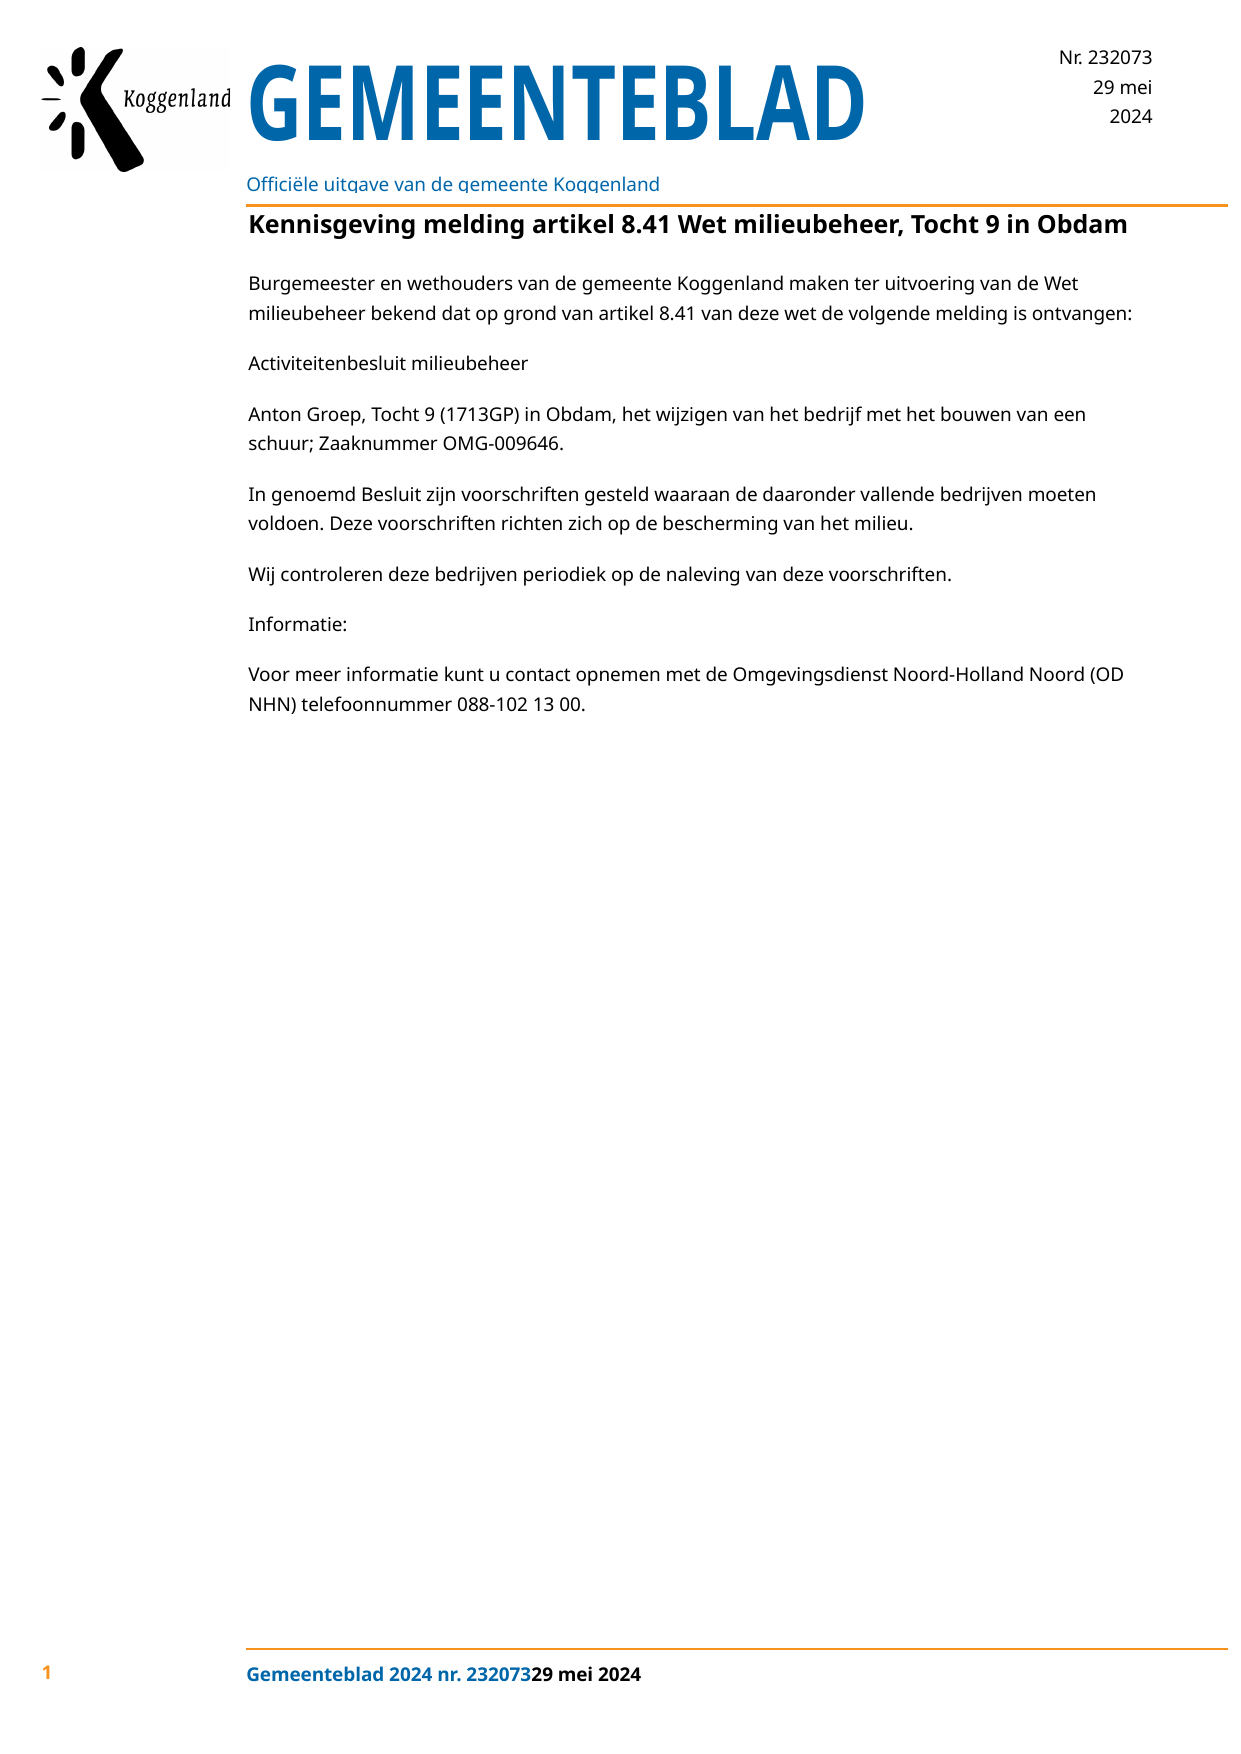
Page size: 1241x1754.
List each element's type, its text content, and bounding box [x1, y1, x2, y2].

text Wij controleren deze bedrijven periodiek op de naleving van deze voorschriften. [248, 561, 1152, 586]
text In genoemd Besluit zijn voorschriften gesteld waaraan de daaronder vallende bedrijven moeten voldoen. Deze voorschriften richten zich op de bescherming van het milieu. [248, 481, 1152, 536]
text Activiteitenbesluit milieubeheer [248, 350, 1152, 376]
text Informatie: [248, 611, 1152, 637]
text Burgemeester en wethouders van de gemeente Koggenland maken ter uitvoering van de Wet milieubeheer bekend dat op grond van artikel 8.41 van deze wet de volgende melding is ontvangen: [248, 270, 1152, 326]
text Voor meer informatie kunt u contact opnemen met de Omgevingsdienst Noord-Holland Noord (OD NHN) telefoonnummer 088-102 13 00. [248, 662, 1152, 717]
text Kennisgeving melding artikel 8.41 Wet milieubeheer, Tocht 9 in Obdam [248, 207, 1152, 241]
picture [41, 47, 231, 172]
text Anton Groep, Tocht 9 (1713GP) in Obdam, het wijzigen van het bedrijf met het bouwen van een schuur; Zaaknummer OMG-009646. [248, 401, 1152, 456]
